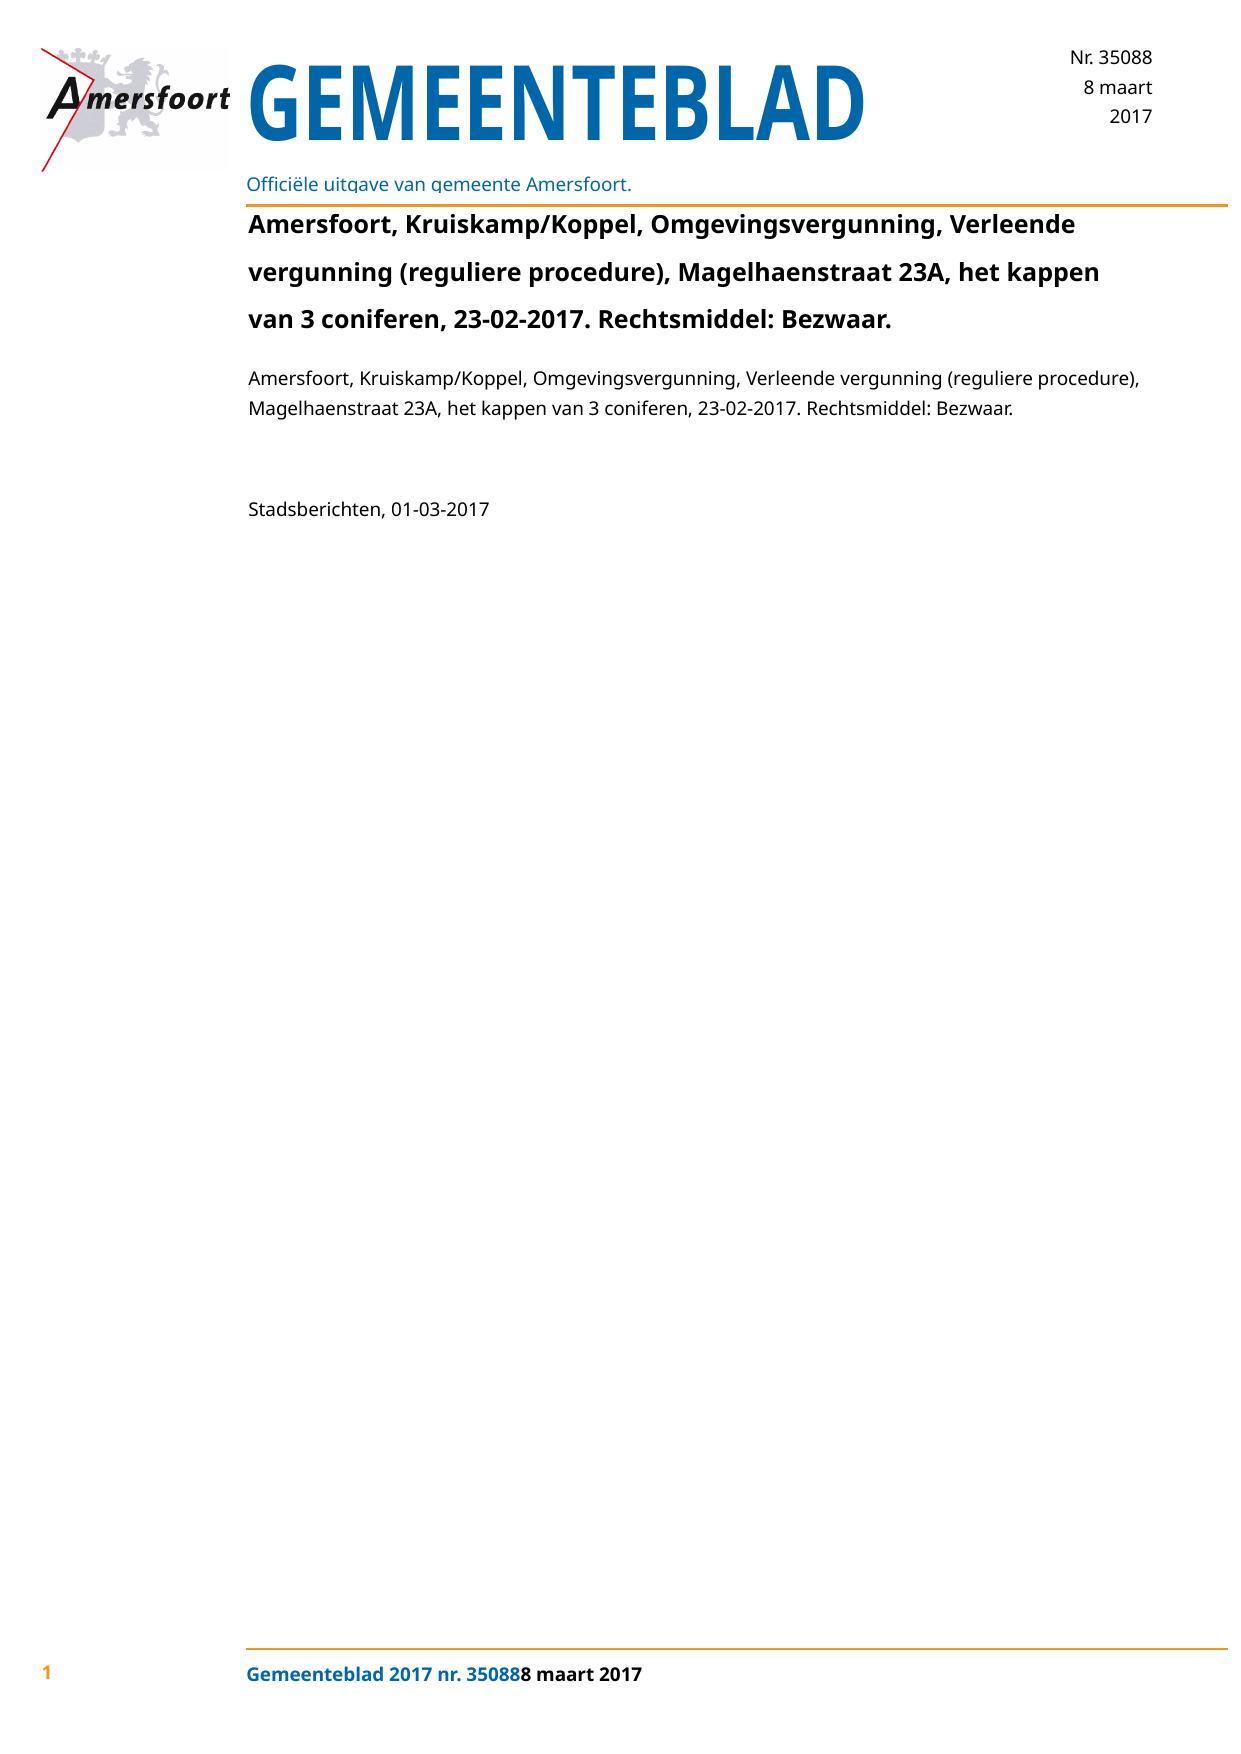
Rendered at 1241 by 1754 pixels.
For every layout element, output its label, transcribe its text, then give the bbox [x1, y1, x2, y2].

picture [41, 47, 231, 172]
text Amersfoort, Kruiskamp/Koppel, Omgevingsvergunning, Verleende vergunning (reguliere procedure), Magelhaenstraat 23A, het kappen van 3 coniferen, 23-02-2017. Rechtsmiddel: Bezwaar. [248, 366, 1152, 421]
text Stadsberichten, 01-03-2017 [248, 496, 1152, 522]
text Amersfoort, Kruiskamp/Koppel, Omgevingsvergunning, Verleende vergunning (reguliere procedure), Magelhaenstraat 23A, het kappen van 3 coniferen, 23-02-2017. Rechtsmiddel: Bezwaar. [248, 207, 1152, 336]
